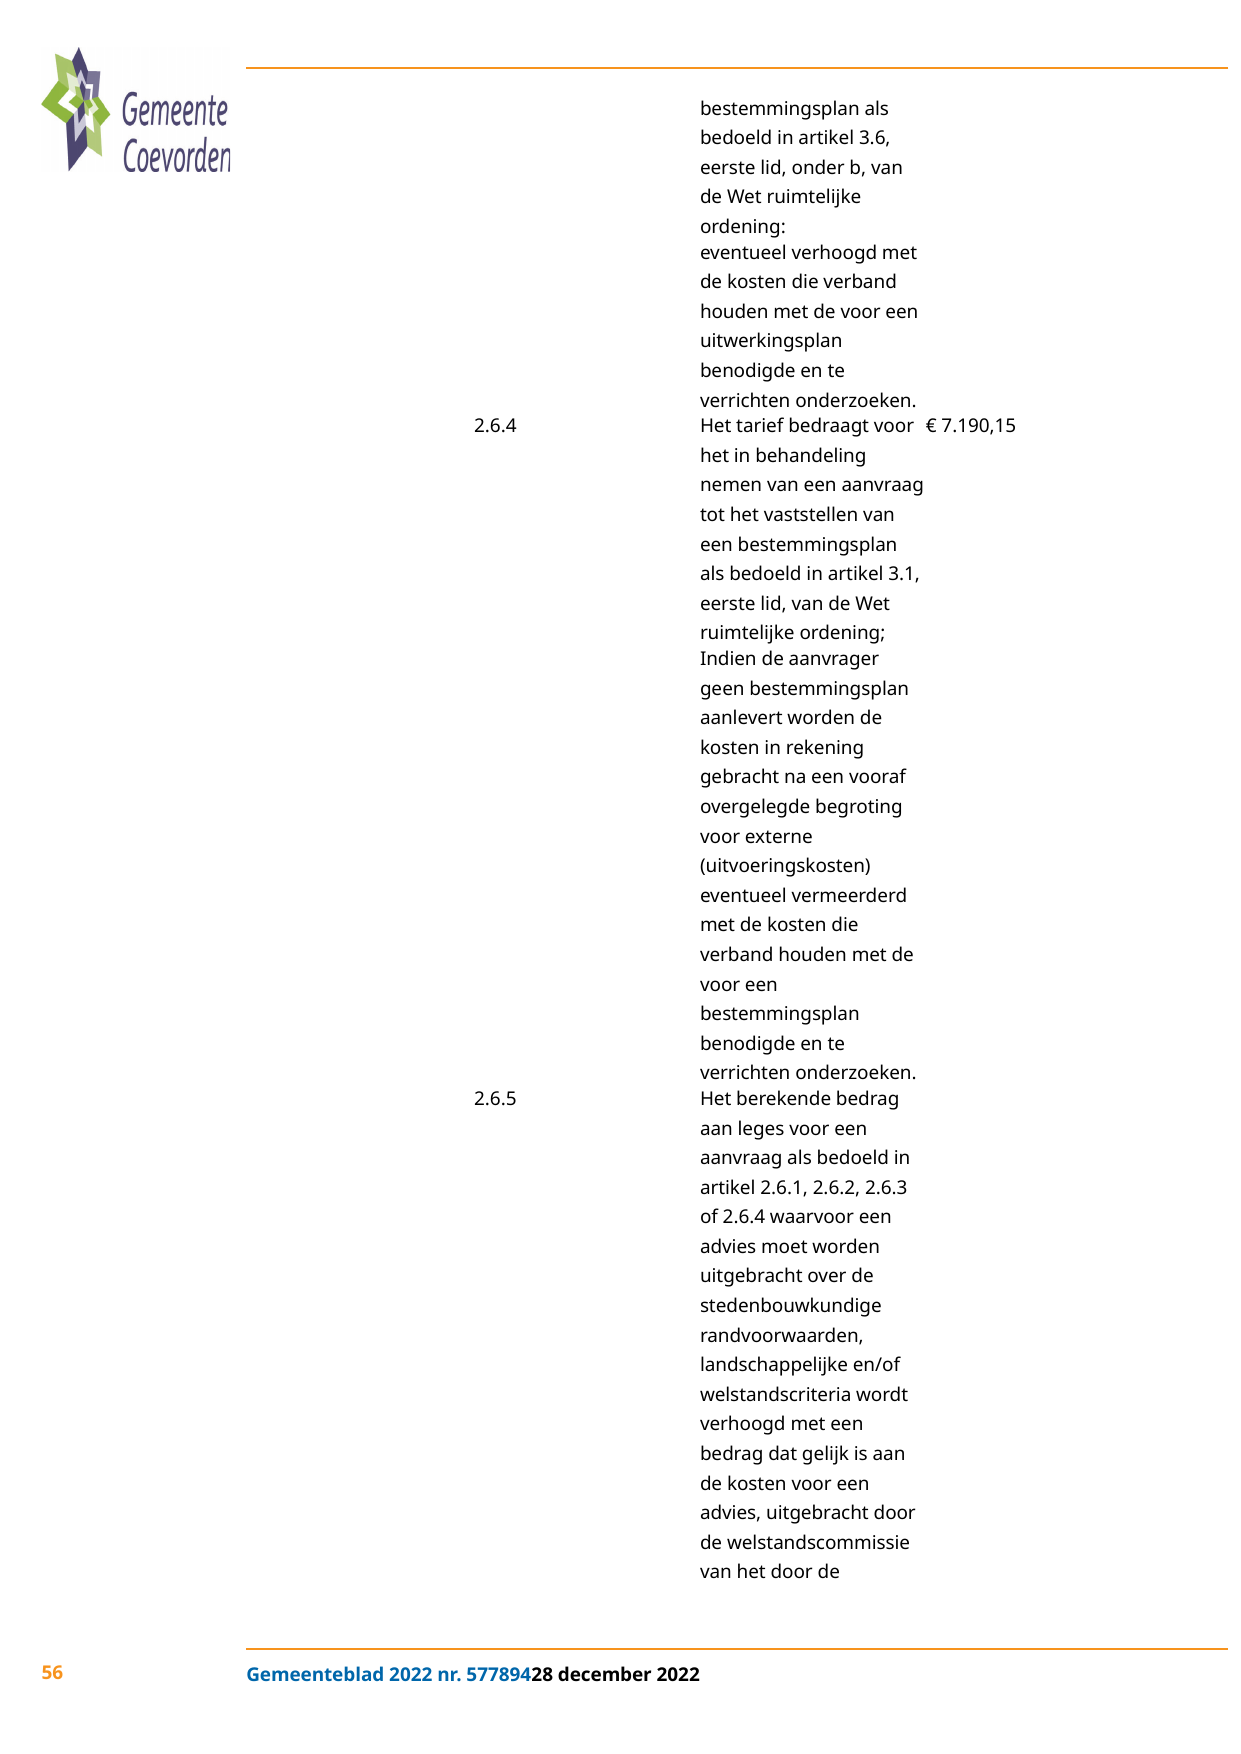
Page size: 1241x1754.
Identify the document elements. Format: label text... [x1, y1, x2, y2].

table_cell [248, 95, 474, 239]
table_cell [926, 239, 1152, 412]
table_cell bestemmingsplan als bedoeld in artikel 3.6, eerste lid, onder b, van de Wet ruimtelijke ordening: [700, 95, 926, 239]
table_cell [474, 95, 700, 239]
table_cell [926, 1085, 1152, 1584]
table_cell Het tarief bedraagt voor het in behandeling nemen van een aanvraag tot het vaststellen van een bestemmingsplan als bedoeld in artikel 3.1, eerste lid, van de Wet ruimtelijke ordening; [700, 413, 926, 645]
table_cell [926, 645, 1152, 1085]
table_cell [926, 95, 1152, 239]
table_cell [248, 645, 474, 1085]
table_cell Het berekende bedrag aan leges voor een aanvraag als bedoeld in artikel 2.6.1, 2.6.2, 2.6.3 of 2.6.4 waarvoor een advies moet worden uitgebracht over de stedenbouwkundige randvoorwaarden, landschappelijke en/of welstandscriteria wordt verhoogd met een bedrag dat gelijk is aan de kosten voor een advies, uitgebracht door de welstandscommissie van het door de [700, 1085, 926, 1584]
table_cell eventueel verhoogd met de kosten die verband houden met de voor een uitwerkingsplan benodigde en te verrichten onderzoeken. [700, 239, 926, 412]
table_cell [474, 239, 700, 412]
table_cell [248, 1085, 474, 1584]
picture [41, 47, 231, 172]
table_cell Indien de aanvrager geen bestemmingsplan aanlevert worden de kosten in rekening gebracht na een vooraf overgelegde begroting voor externe (uitvoeringskosten) eventueel vermeerderd met de kosten die verband houden met de voor een bestemmingsplan benodigde en te verrichten onderzoeken. [700, 645, 926, 1085]
table_cell € 7.190,15 [926, 413, 1152, 645]
table_cell [248, 413, 474, 645]
table_cell 2.6.5 [474, 1085, 700, 1584]
table_cell [474, 645, 700, 1085]
table_cell [248, 239, 474, 412]
table_cell 2.6.4 [474, 413, 700, 645]
